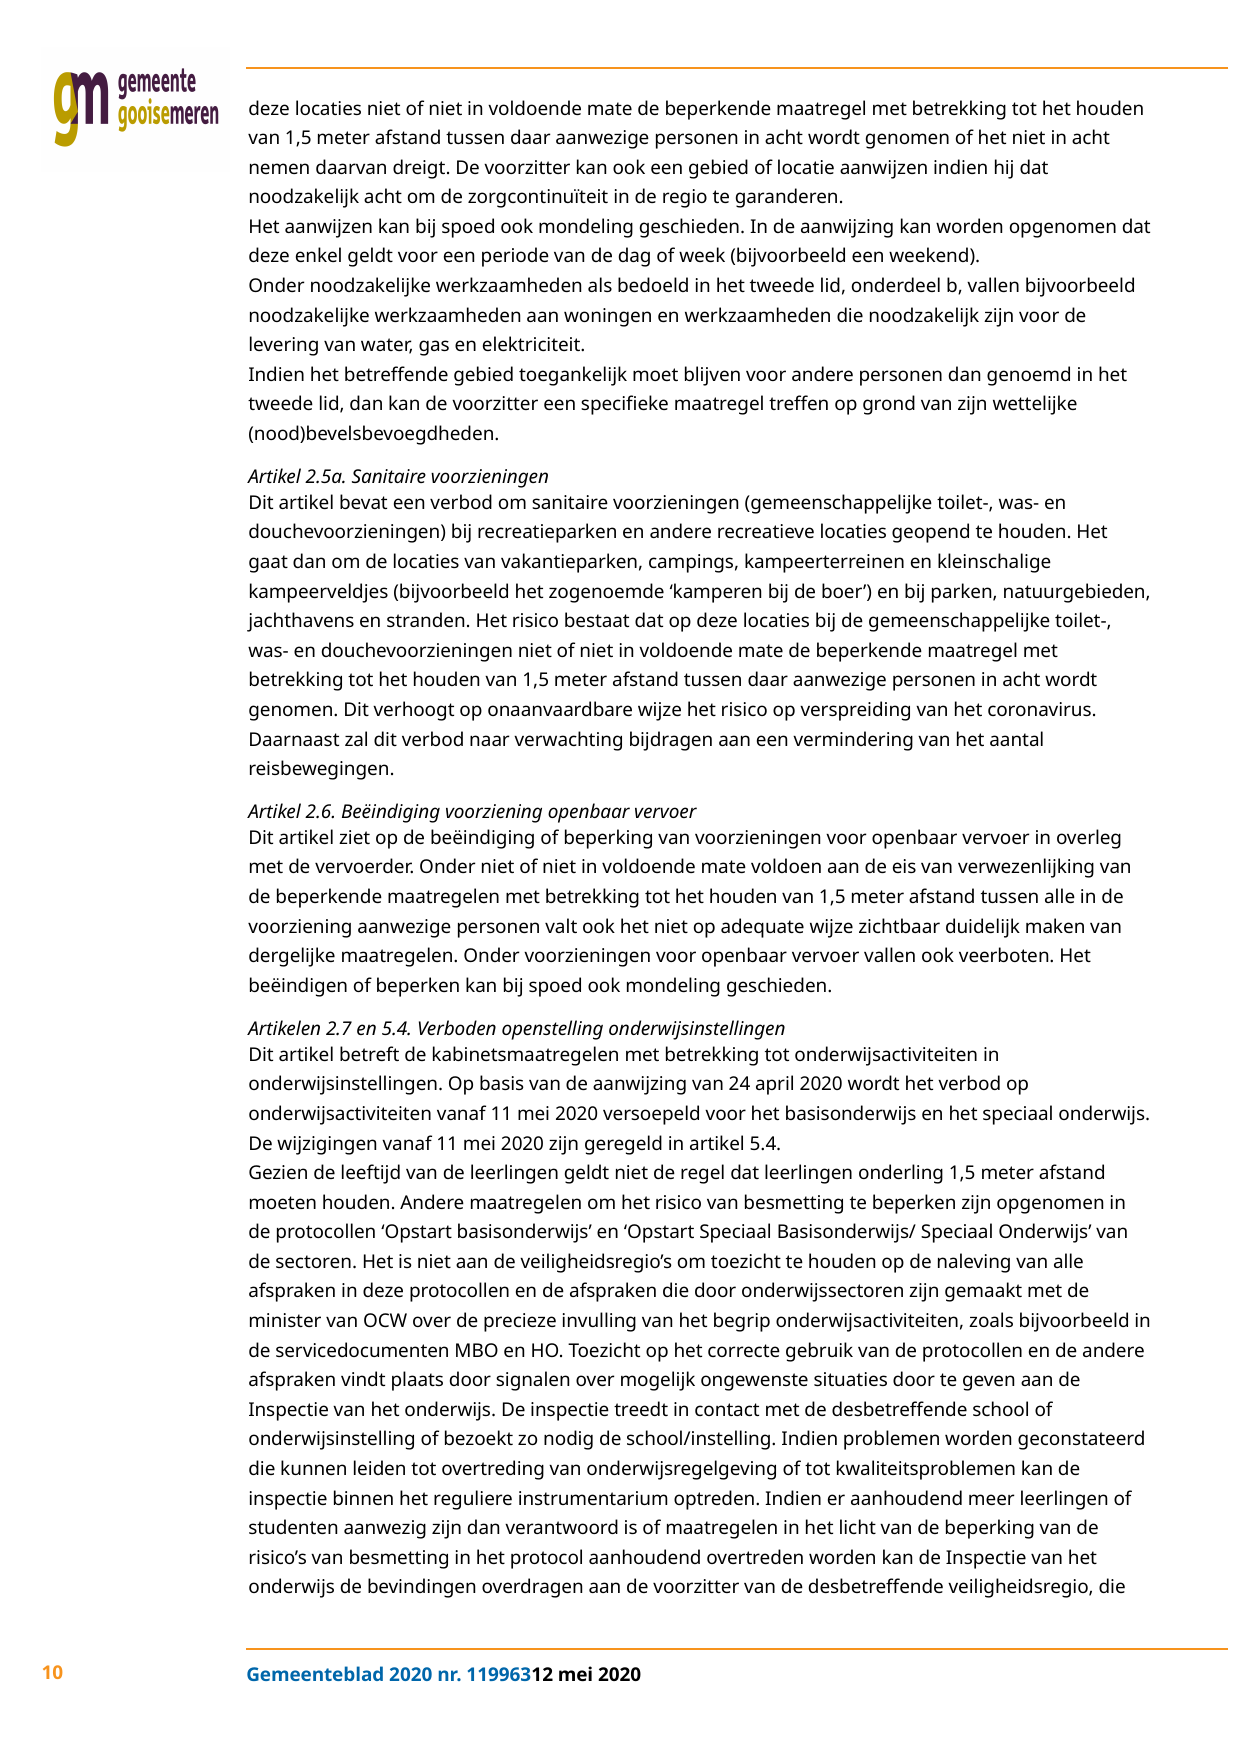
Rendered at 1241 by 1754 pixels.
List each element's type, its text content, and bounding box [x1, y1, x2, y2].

text Indien het betreffende gebied toegankelijk moet blijven voor andere personen dan genoemd in het tweede lid, dan kan de voorzitter een specifieke maatregel treffen op grond van zijn wettelijke (nood)bevelsbevoegdheden. [248, 361, 1152, 446]
text Artikel 2.5a. Sanitaire voorzieningen [248, 463, 1152, 489]
text Gezien de leeftijd van de leerlingen geldt niet de regel dat leerlingen onderling 1,5 meter afstand moeten houden. Andere maatregelen om het risico van besmetting te beperken zijn opgenomen in de protocollen ‘Opstart basisonderwijs’ en ‘Opstart Speciaal Basisonderwijs/ Speciaal Onderwijs’ van de sectoren. Het is niet aan de veiligheidsregio’s om toezicht te houden op de naleving van alle afspraken in deze protocollen en de afspraken die door onderwijssectoren zijn gemaakt met de minister van OCW over de precieze invulling van het begrip onderwijsactiviteiten, zoals bijvoorbeeld in de servicedocumenten MBO en HO. Toezicht op het correcte gebruik van de protocollen en de andere afspraken vindt plaats door signalen over mogelijk ongewenste situaties door te geven aan de Inspectie van het onderwijs. De inspectie treedt in contact met de desbetreffende school of onderwijsinstelling of bezoekt zo nodig de school/instelling. Indien problemen worden geconstateerd die kunnen leiden tot overtreding van onderwijsregelgeving of tot kwaliteitsproblemen kan de inspectie binnen het reguliere instrumentarium optreden. Indien er aanhoudend meer leerlingen of studenten aanwezig zijn dan verantwoord is of maatregelen in het licht van de beperking van de risico’s van besmetting in het protocol aanhoudend overtreden worden kan de Inspectie van het onderwijs de bevindingen overdragen aan de voorzitter van de desbetreffende veiligheidsregio, die [248, 1159, 1152, 1599]
text deze locaties niet of niet in voldoende mate de beperkende maatregel met betrekking tot het houden van 1,5 meter afstand tussen daar aanwezige personen in acht wordt genomen of het niet in acht nemen daarvan dreigt. De voorzitter kan ook een gebied of locatie aanwijzen indien hij dat noodzakelijk acht om de zorgcontinuïteit in de regio te garanderen. [248, 95, 1152, 209]
text Artikel 2.6. Beëindiging voorziening openbaar vervoer [248, 798, 1152, 824]
text Dit artikel bevat een verbod om sanitaire voorzieningen (gemeenschappelijke toilet-, was- en douchevoorzieningen) bij recreatieparken en andere recreatieve locaties geopend te houden. Het gaat dan om de locaties van vakantieparken, campings, kampeerterreinen en kleinschalige kampeerveldjes (bijvoorbeeld het zogenoemde ‘kamperen bij de boer’) en bij parken, natuurgebieden, jachthavens en stranden. Het risico bestaat dat op deze locaties bij de gemeenschappelijke toilet-, was- en douchevoorzieningen niet of niet in voldoende mate de beperkende maatregel met betrekking tot het houden van 1,5 meter afstand tussen daar aanwezige personen in acht wordt genomen. Dit verhoogt op onaanvaardbare wijze het risico op verspreiding van het coronavirus. Daarnaast zal dit verbod naar verwachting bijdragen aan een vermindering van het aantal reisbewegingen. [248, 489, 1152, 781]
text Onder noodzakelijke werkzaamheden als bedoeld in het tweede lid, onderdeel b, vallen bijvoorbeeld noodzakelijke werkzaamheden aan woningen en werkzaamheden die noodzakelijk zijn voor de levering van water, gas en elektriciteit. [248, 272, 1152, 357]
text Het aanwijzen kan bij spoed ook mondeling geschieden. In de aanwijzing kan worden opgenomen dat deze enkel geldt voor een periode van de dag of week (bijvoorbeeld een weekend). [248, 213, 1152, 268]
text Artikelen 2.7 en 5.4. Verboden openstelling onderwijsinstellingen [248, 1015, 1152, 1041]
picture [41, 47, 231, 172]
text Dit artikel ziet op de beëindiging of beperking van voorzieningen voor openbaar vervoer in overleg met de vervoerder. Onder niet of niet in voldoende mate voldoen aan de eis van verwezenlijking van de beperkende maatregelen met betrekking tot het houden van 1,5 meter afstand tussen alle in de voorziening aanwezige personen valt ook het niet op adequate wijze zichtbaar duidelijk maken van dergelijke maatregelen. Onder voorzieningen voor openbaar vervoer vallen ook veerboten. Het beëindigen of beperken kan bij spoed ook mondeling geschieden. [248, 824, 1152, 998]
text Dit artikel betreft de kabinetsmaatregelen met betrekking tot onderwijsactiviteiten in onderwijsinstellingen. Op basis van de aanwijzing van 24 april 2020 wordt het verbod op onderwijsactiviteiten vanaf 11 mei 2020 versoepeld voor het basisonderwijs en het speciaal onderwijs. De wijzigingen vanaf 11 mei 2020 zijn geregeld in artikel 5.4. [248, 1041, 1152, 1155]
